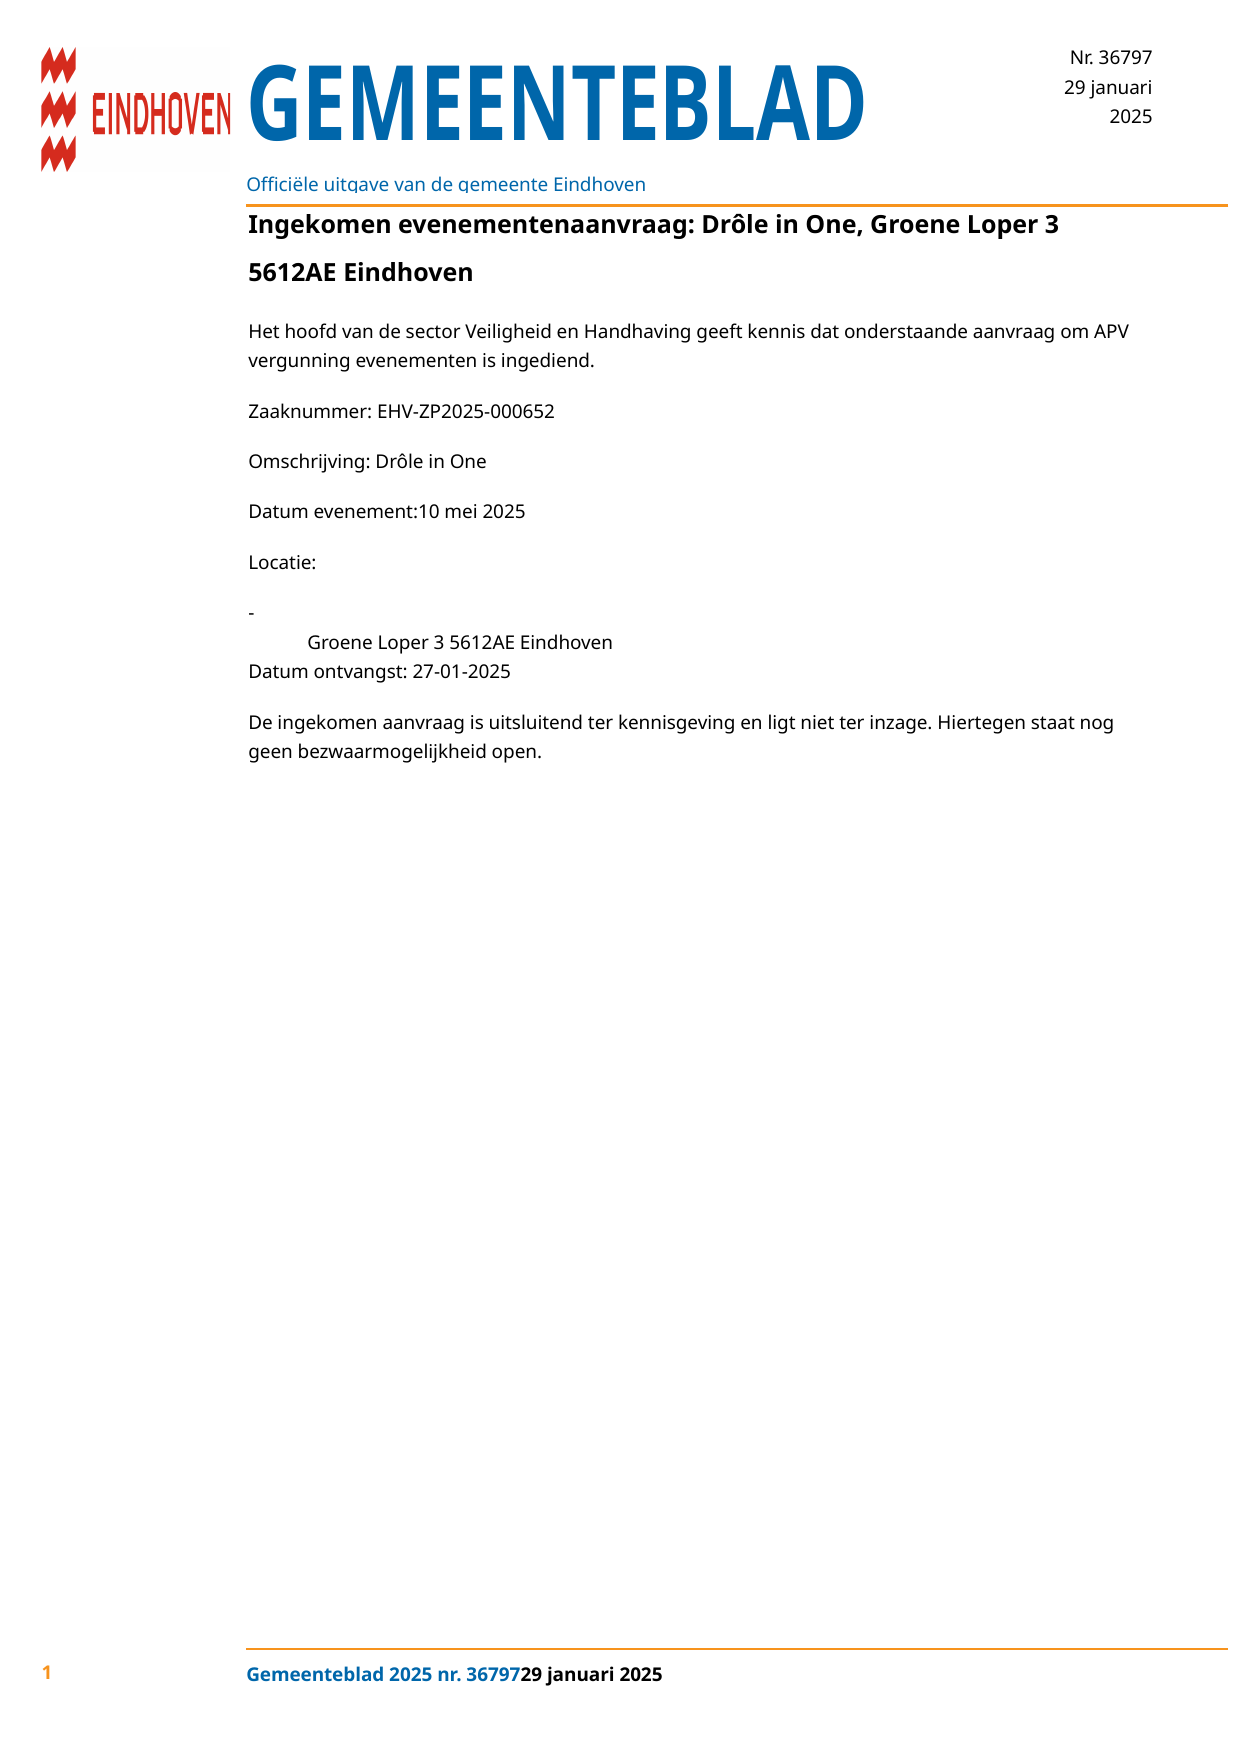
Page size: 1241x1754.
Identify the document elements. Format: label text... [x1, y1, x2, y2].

text Locatie: [248, 549, 1152, 575]
text Het hoofd van de sector Veiligheid en Handhaving geeft kennis dat onderstaande aanvraag om APV vergunning evenementen is ingediend. [248, 318, 1152, 373]
text Omschrijving: Drôle in One [248, 448, 1152, 474]
text Ingekomen evenementenaanvraag: Drôle in One, Groene Loper 3 5612AE Eindhoven [248, 207, 1152, 288]
text De ingekomen aanvraag is uitsluitend ter kennisgeving en ligt niet ter inzage. Hiertegen staat nog geen bezwaarmogelijkheid open. [248, 709, 1152, 764]
text Datum evenement:10 mei 2025 [248, 499, 1152, 524]
text Zaaknummer: EHV-ZP2025-000652 [248, 398, 1152, 424]
text Datum ontvangst: 27-01-2025 [248, 659, 1152, 684]
list Groene Loper 3 5612AE Eindhoven [248, 629, 1152, 655]
picture [41, 47, 231, 172]
